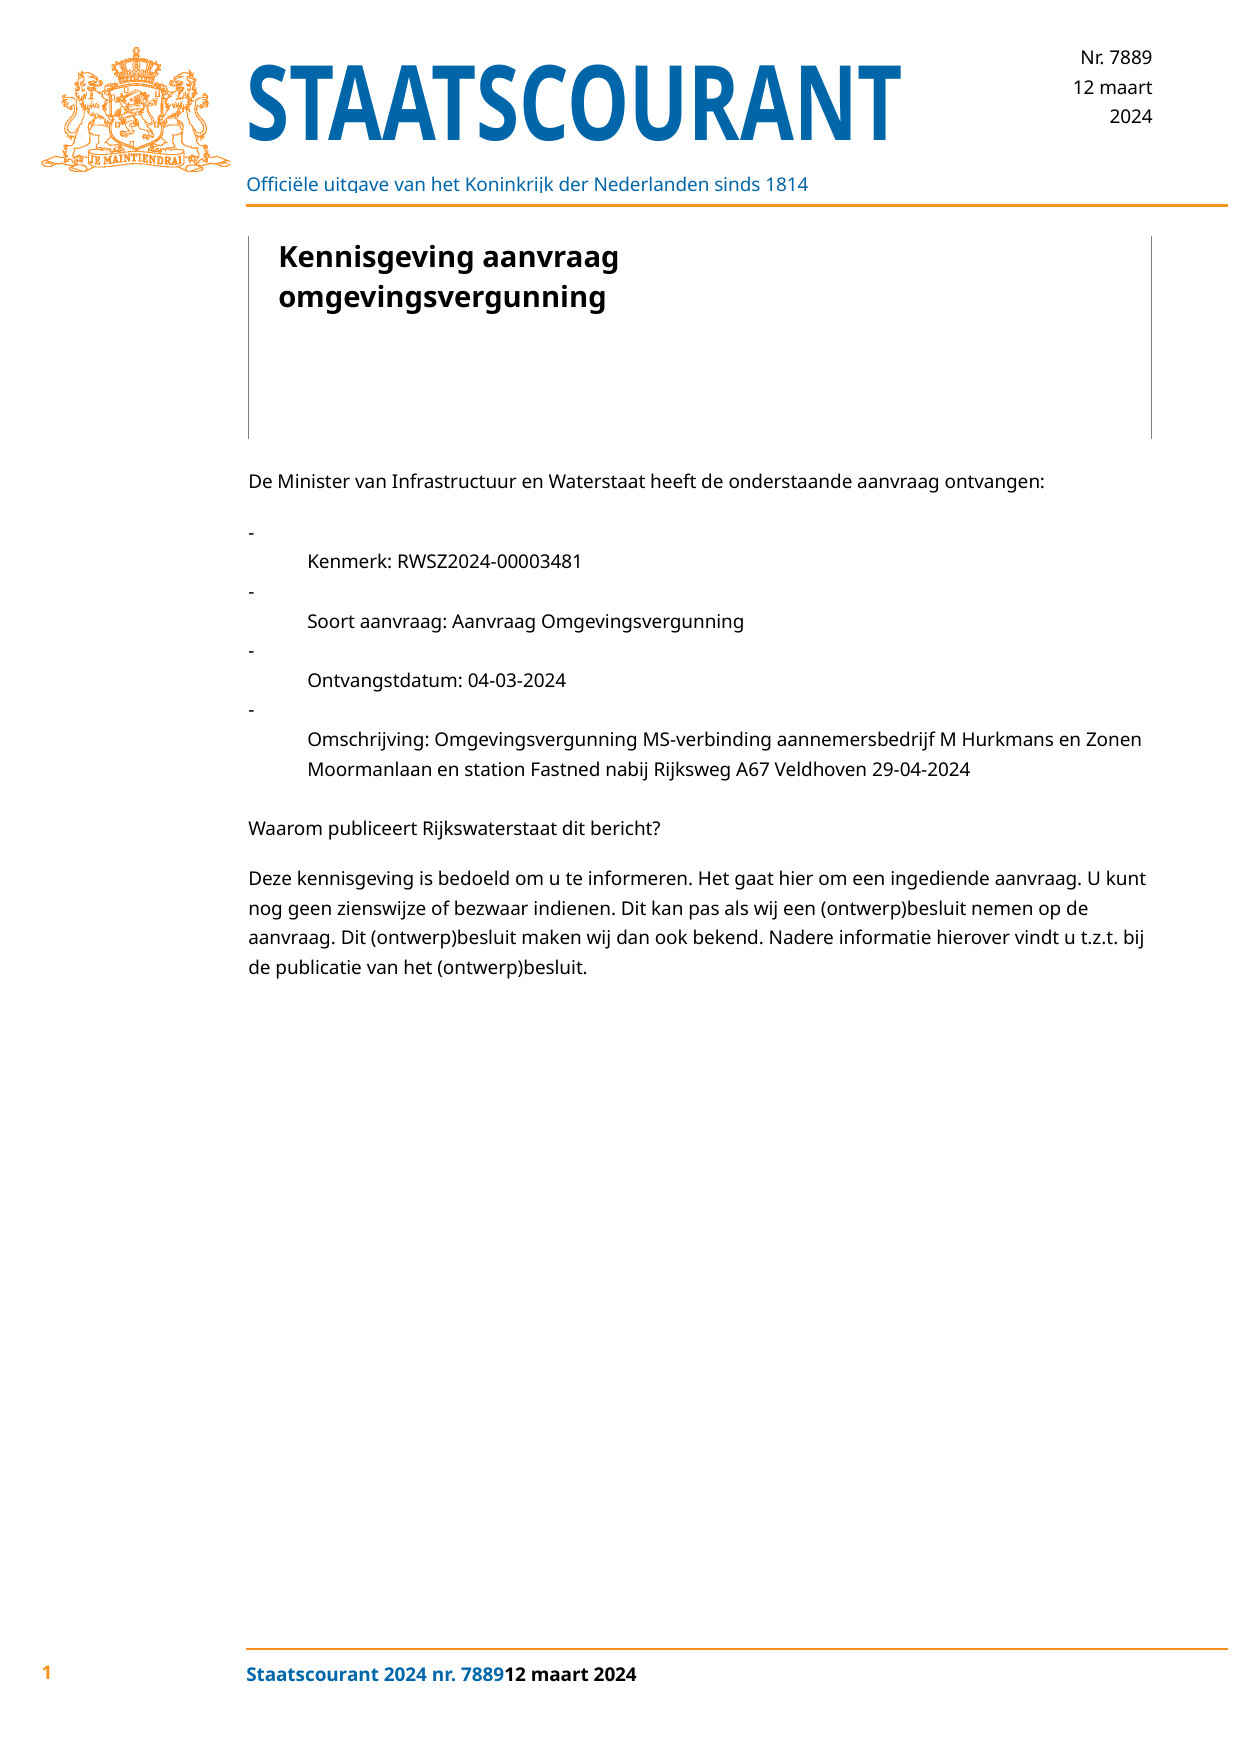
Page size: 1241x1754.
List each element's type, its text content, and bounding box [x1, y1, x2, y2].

list Omschrijving: Omgevingsvergunning MS-verbinding aannemersbedrijf M Hurkmans en Zonen Moormanlaan en station Fastned nabij Rijksweg A67 Veldhoven 29-04-2024 [248, 726, 1152, 781]
table_header [850, 414, 1151, 439]
list Ontvangstdatum: 04-03-2024 [248, 667, 1152, 693]
text De Minister van Infrastructuur en Waterstaat heeft de onderstaande aanvraag ontvangen: [248, 469, 1152, 494]
table_header [1090, 236, 1151, 413]
picture [41, 47, 231, 172]
text Waarom publiceert Rijkswaterstaat dit bericht? [248, 815, 1152, 841]
table_header Kennisgeving aanvraag omgevingsvergunning [249, 236, 850, 439]
table_header [850, 236, 912, 413]
picture [912, 236, 1090, 414]
text Deze kennisgeving is bedoeld om u te informeren. Het gaat hier om een ingediende aanvraag. U kunt nog geen zienswijze of bezwaar indienen. Dit kan pas als wij een (ontwerp)besluit nemen op de aanvraag. Dit (ontwerp)besluit maken wij dan ook bekend. Nadere informatie hierover vindt u t.z.t. bij de publicatie van het (ontwerp)besluit. [248, 865, 1152, 980]
list Soort aanvraag: Aanvraag Omgevingsvergunning [248, 608, 1152, 633]
list Kenmerk: RWSZ2024-00003481 [248, 549, 1152, 574]
